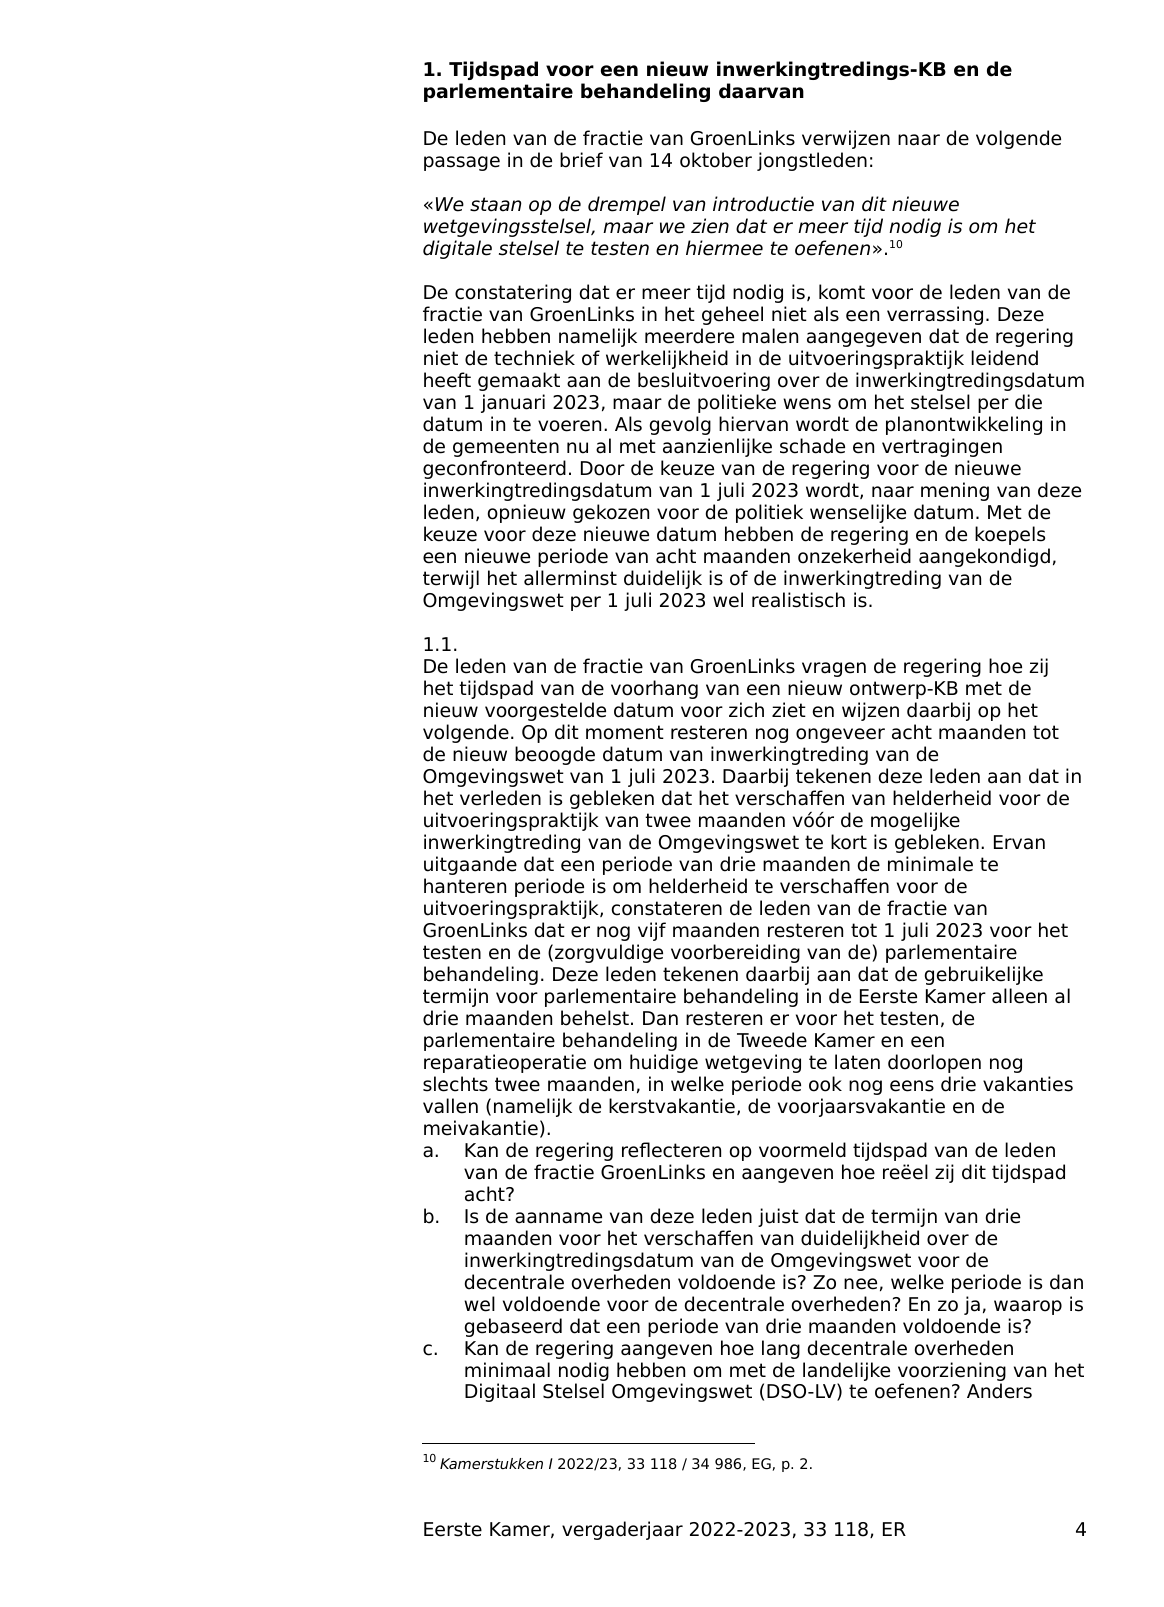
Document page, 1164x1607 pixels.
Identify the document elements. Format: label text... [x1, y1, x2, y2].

text De constatering dat er meer tijd nodig is, komt voor de leden van de fractie van GroenLinks in het geheel niet als een verrassing. Deze leden hebben namelijk meerdere malen aangegeven dat de regering niet de techniek of werkelijkheid in de uitvoeringspraktijk leidend heeft gemaakt aan de besluitvoering over de inwerkingtredingsdatum van 1 januari 2023, maar de politieke wens om het stelsel per die datum in te voeren. Als gevolg hiervan wordt de planontwikkeling in de gemeenten nu al met aanzienlijke schade en vertragingen geconfronteerd. Door de keuze van de regering voor de nieuwe inwerkingtredingsdatum van 1 juli 2023 wordt, naar mening van deze leden, opnieuw gekozen voor de politiek wenselijke datum. Met de keuze voor deze nieuwe datum hebben de regering en de koepels een nieuwe periode van acht maanden onzekerheid aangekondigd, terwijl het allerminst duidelijk is of de inwerkingtreding van de Omgevingswet per 1 juli 2023 wel realistisch is. [422, 282, 1087, 612]
subtitle 1. Tijdspad voor een nieuw inwerkingtredings-KB en de parlementaire behandeling daarvan [422, 59, 1087, 103]
text a. Kan de regering reflecteren op voormeld tijdspad van de leden van de fractie GroenLinks en aangeven hoe reëel zij dit tijdspad acht? [422, 1140, 1087, 1206]
text Kamerstukken I 2022/23, 33 118 / 34 986, EG, p. 2. [422, 1452, 1087, 1474]
text 1.1. [422, 634, 1087, 656]
text «We staan op de drempel van introductie van dit nieuwe wetgevingsstelsel, maar we zien dat er meer tijd nodig is om het digitale stelsel te testen en hiermee te oefenen». [422, 194, 1087, 260]
text b. Is de aanname van deze leden juist dat de termijn van drie maanden voor het verschaffen van duidelijkheid over de inwerkingtredingsdatum van de Omgevingswet voor de decentrale overheden voldoende is? Zo nee, welke periode is dan wel voldoende voor de decentrale overheden? En zo ja, waarop is gebaseerd dat een periode van drie maanden voldoende is? [422, 1206, 1087, 1337]
text c. Kan de regering aangeven hoe lang decentrale overheden minimaal nodig hebben om met de landelijke voorziening van het Digitaal Stelsel Omgevingswet (DSO-LV) te oefenen? Anders [422, 1337, 1087, 1403]
text De leden van de fractie van GroenLinks vragen de regering hoe zij het tijdspad van de voorhang van een nieuw ontwerp-KB met de nieuw voorgestelde datum voor zich ziet en wijzen daarbij op het volgende. Op dit moment resteren nog ongeveer acht maanden tot de nieuw beoogde datum van inwerkingtreding van de Omgevingswet van 1 juli 2023. Daarbij tekenen deze leden aan dat in het verleden is gebleken dat het verschaffen van helderheid voor de uitvoeringspraktijk van twee maanden vóór de mogelijke inwerkingtreding van de Omgevingswet te kort is gebleken. Ervan uitgaande dat een periode van drie maanden de minimale te hanteren periode is om helderheid te verschaffen voor de uitvoeringspraktijk, constateren de leden van de fractie van GroenLinks dat er nog vijf maanden resteren tot 1 juli 2023 voor het testen en de (zorgvuldige voorbereiding van de) parlementaire behandeling. Deze leden tekenen daarbij aan dat de gebruikelijke termijn voor parlementaire behandeling in de Eerste Kamer alleen al drie maanden behelst. Dan resteren er voor het testen, de parlementaire behandeling in de Tweede Kamer en een reparatieoperatie om huidige wetgeving te laten doorlopen nog slechts twee maanden, in welke periode ook nog eens drie vakanties vallen (namelijk de kerstvakantie, de voorjaarsvakantie en de meivakantie). [422, 656, 1087, 1140]
text De leden van de fractie van GroenLinks verwijzen naar de volgende passage in de brief van 14 oktober jongstleden: [422, 128, 1087, 172]
